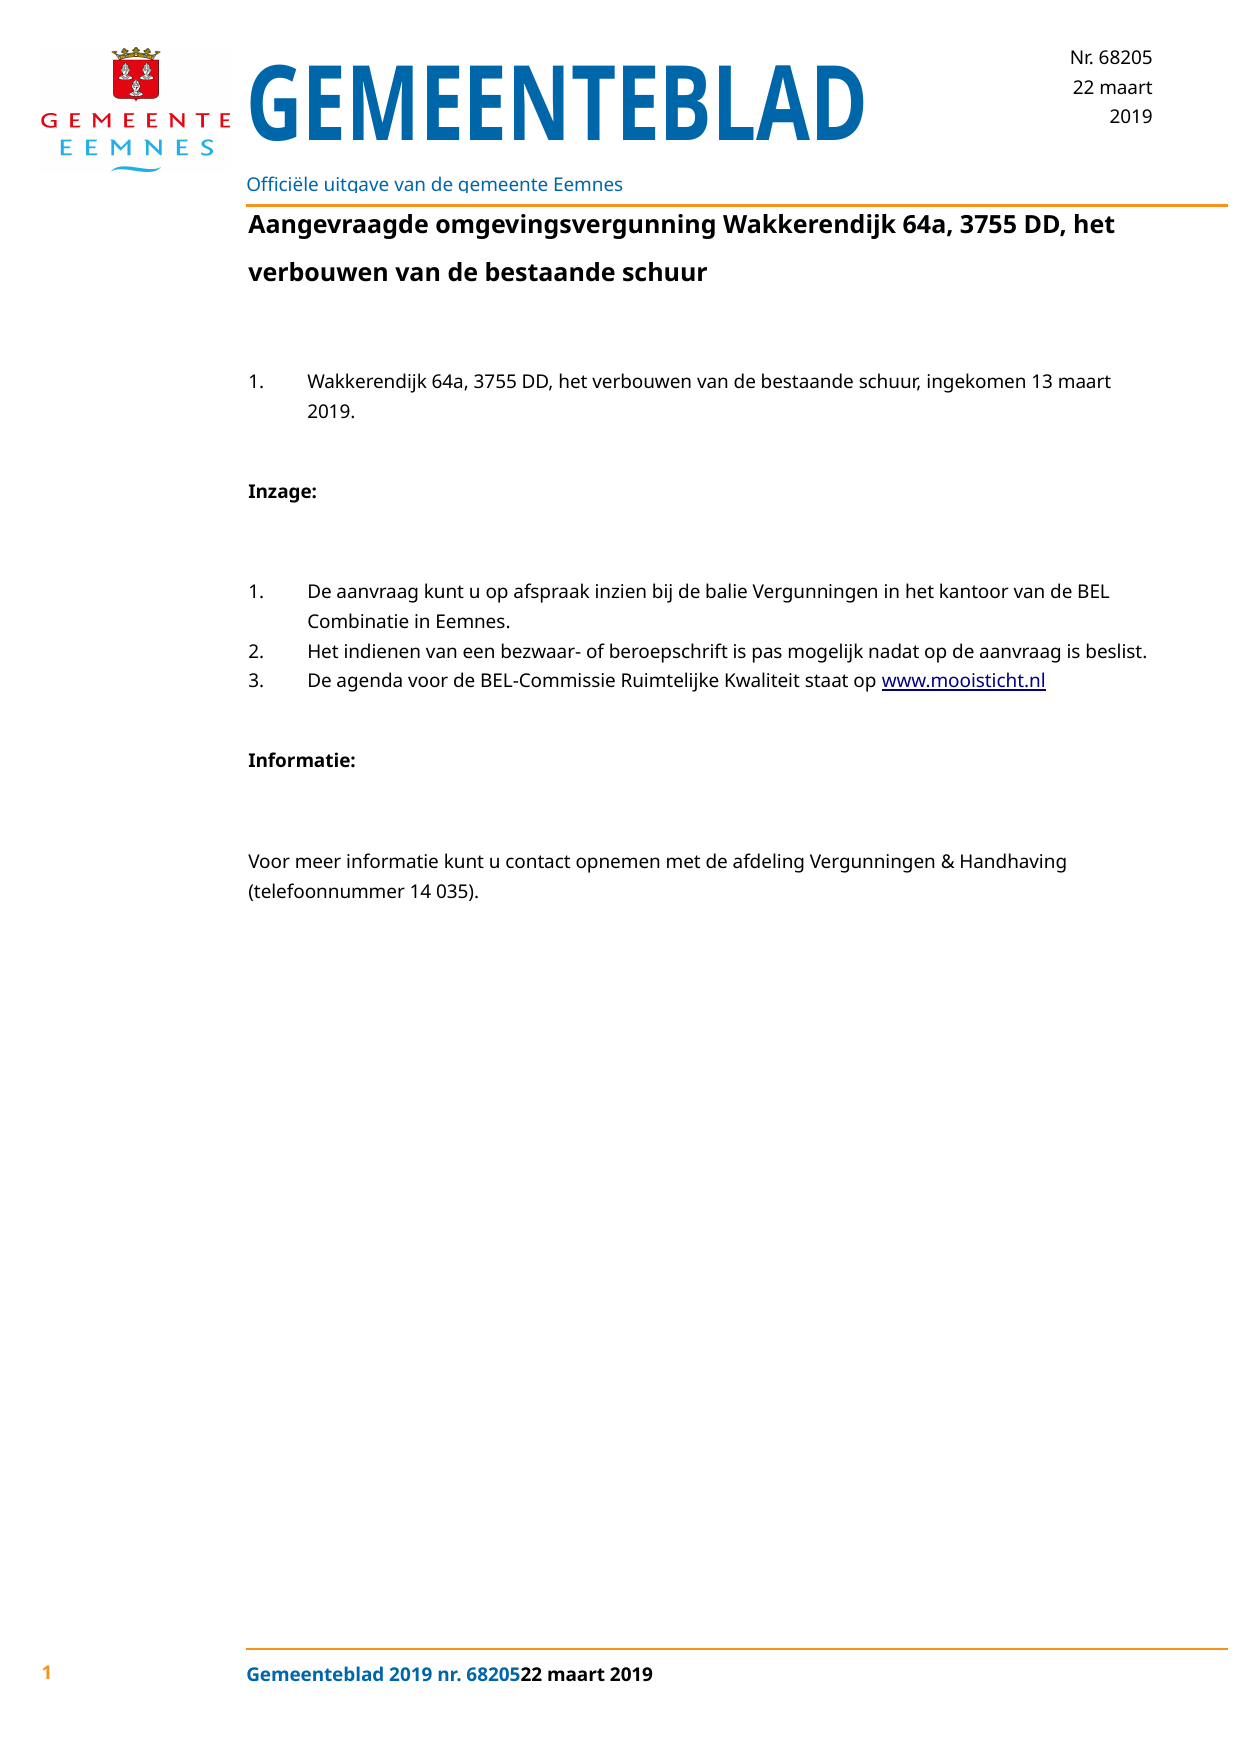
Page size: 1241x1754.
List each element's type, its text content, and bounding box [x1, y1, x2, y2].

text Aangevraagde omgevingsvergunning Wakkerendijk 64a, 3755 DD, het verbouwen van de bestaande schuur [248, 207, 1152, 288]
list De aanvraag kunt u op afspraak inzien bij de balie Vergunningen in het kantoor van de BEL Combinatie in Eemnes. [248, 579, 1152, 634]
text Voor meer informatie kunt u contact opnemen met de afdeling Vergunningen & Handhaving (telefoonnummer 14 035). [248, 848, 1152, 904]
list De agenda voor de BEL-Commissie Ruimtelijke Kwaliteit staat op www.mooisticht.nl [248, 667, 1152, 693]
text Inzage: [248, 478, 1152, 504]
list Het indienen van een bezwaar- of beroepschrift is pas mogelijk nadat op de aanvraag is beslist. [248, 638, 1152, 664]
picture [41, 47, 231, 172]
list Wakkerendijk 64a, 3755 DD, het verbouwen van de bestaande schuur, ingekomen 13 maart 2019. [248, 368, 1152, 424]
text Informatie: [248, 747, 1152, 773]
